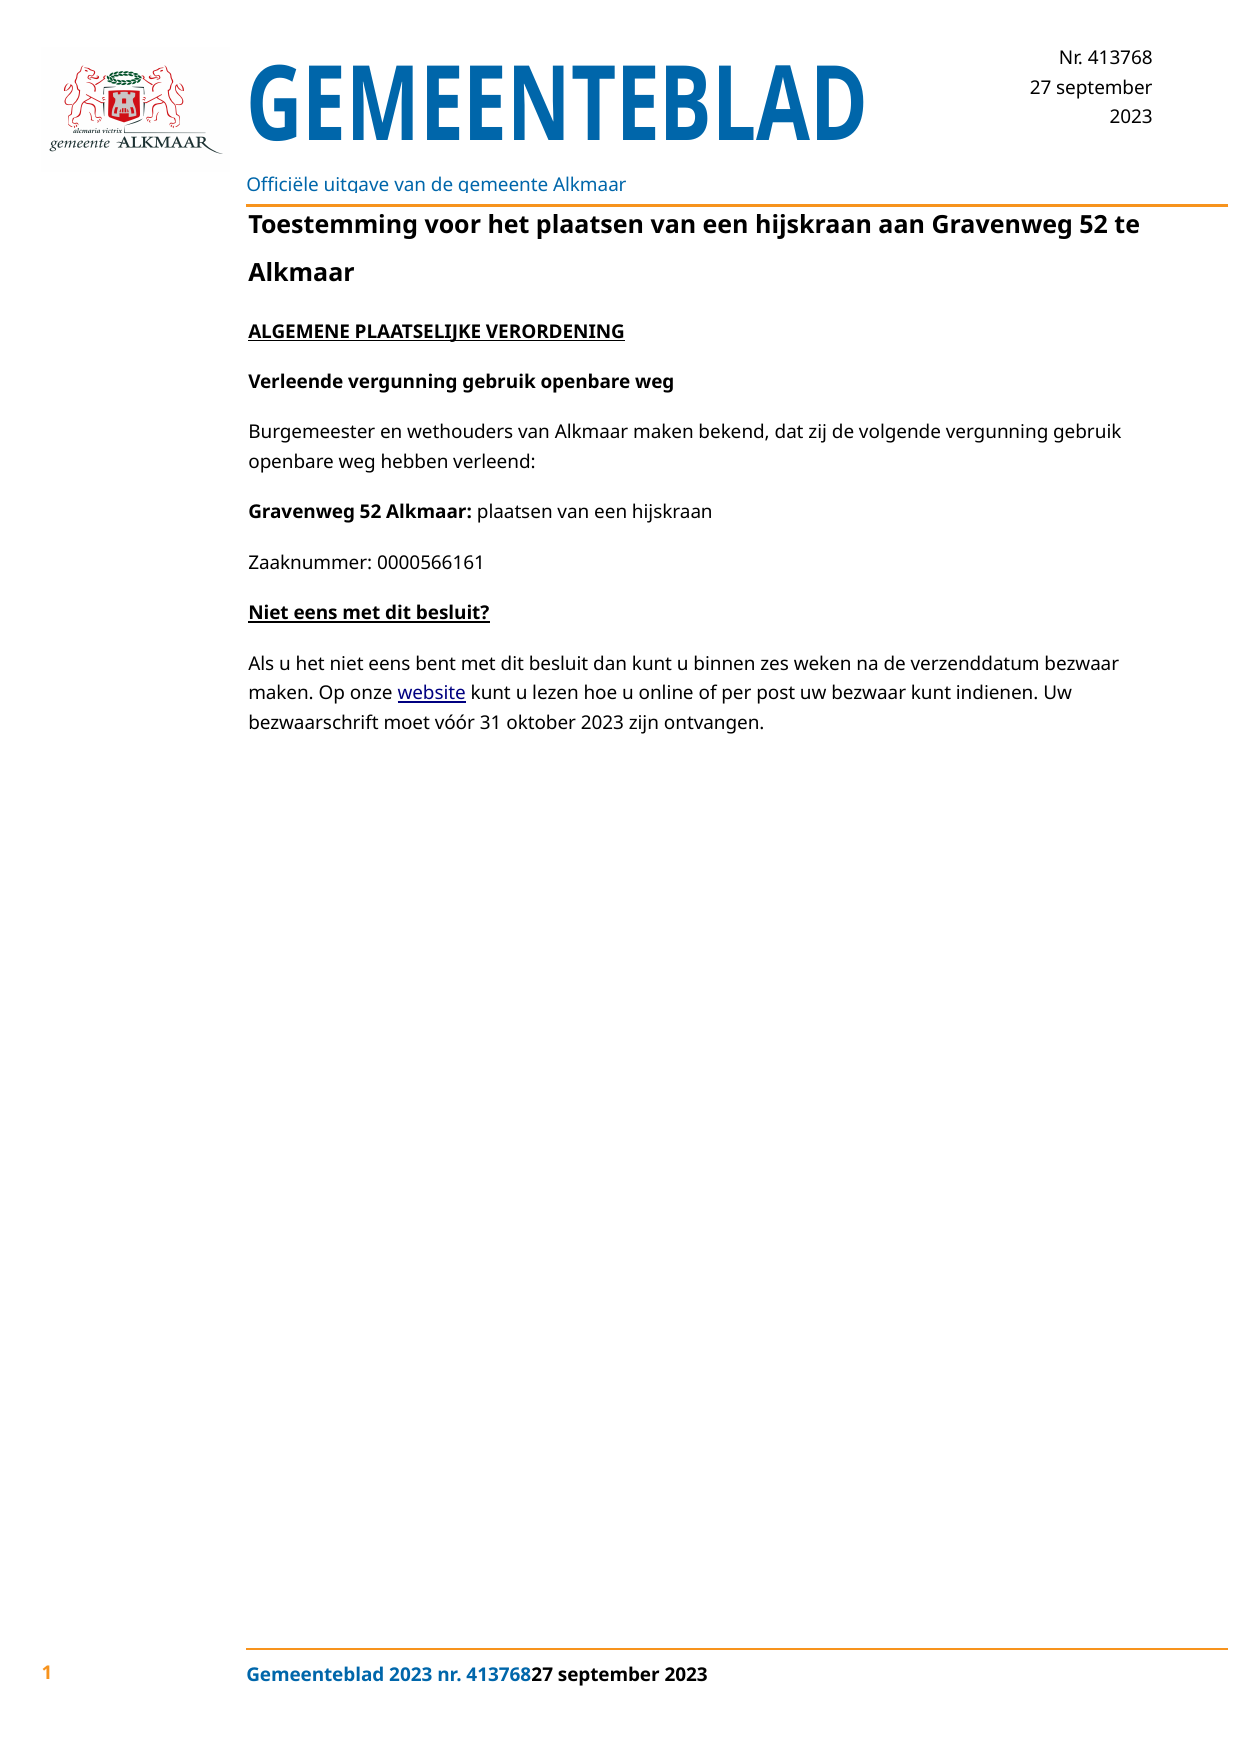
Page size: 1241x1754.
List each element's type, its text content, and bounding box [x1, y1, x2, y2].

text Burgemeester en wethouders van Alkmaar maken bekend, dat zij de volgende vergunning gebruik openbare weg hebben verleend: [248, 419, 1152, 474]
text Gravenweg 52 Alkmaar: plaatsen van een hijskraan [248, 499, 1152, 524]
text Verleende vergunning gebruik openbare weg [248, 368, 1152, 394]
text ALGEMENE PLAATSELIJKE VERORDENING [248, 318, 1152, 344]
text Als u het niet eens bent met dit besluit dan kunt u binnen zes weken na de verzenddatum bezwaar maken. Op onze website kunt u lezen hoe u online of per post uw bezwaar kunt indienen. Uw bezwaarschrift moet vóór 31 oktober 2023 zijn ontvangen. [248, 650, 1152, 735]
text Niet eens met dit besluit? [248, 599, 1152, 625]
text Zaaknummer: 0000566161 [248, 549, 1152, 575]
picture [41, 47, 231, 172]
text Toestemming voor het plaatsen van een hijskraan aan Gravenweg 52 te Alkmaar [248, 207, 1152, 288]
